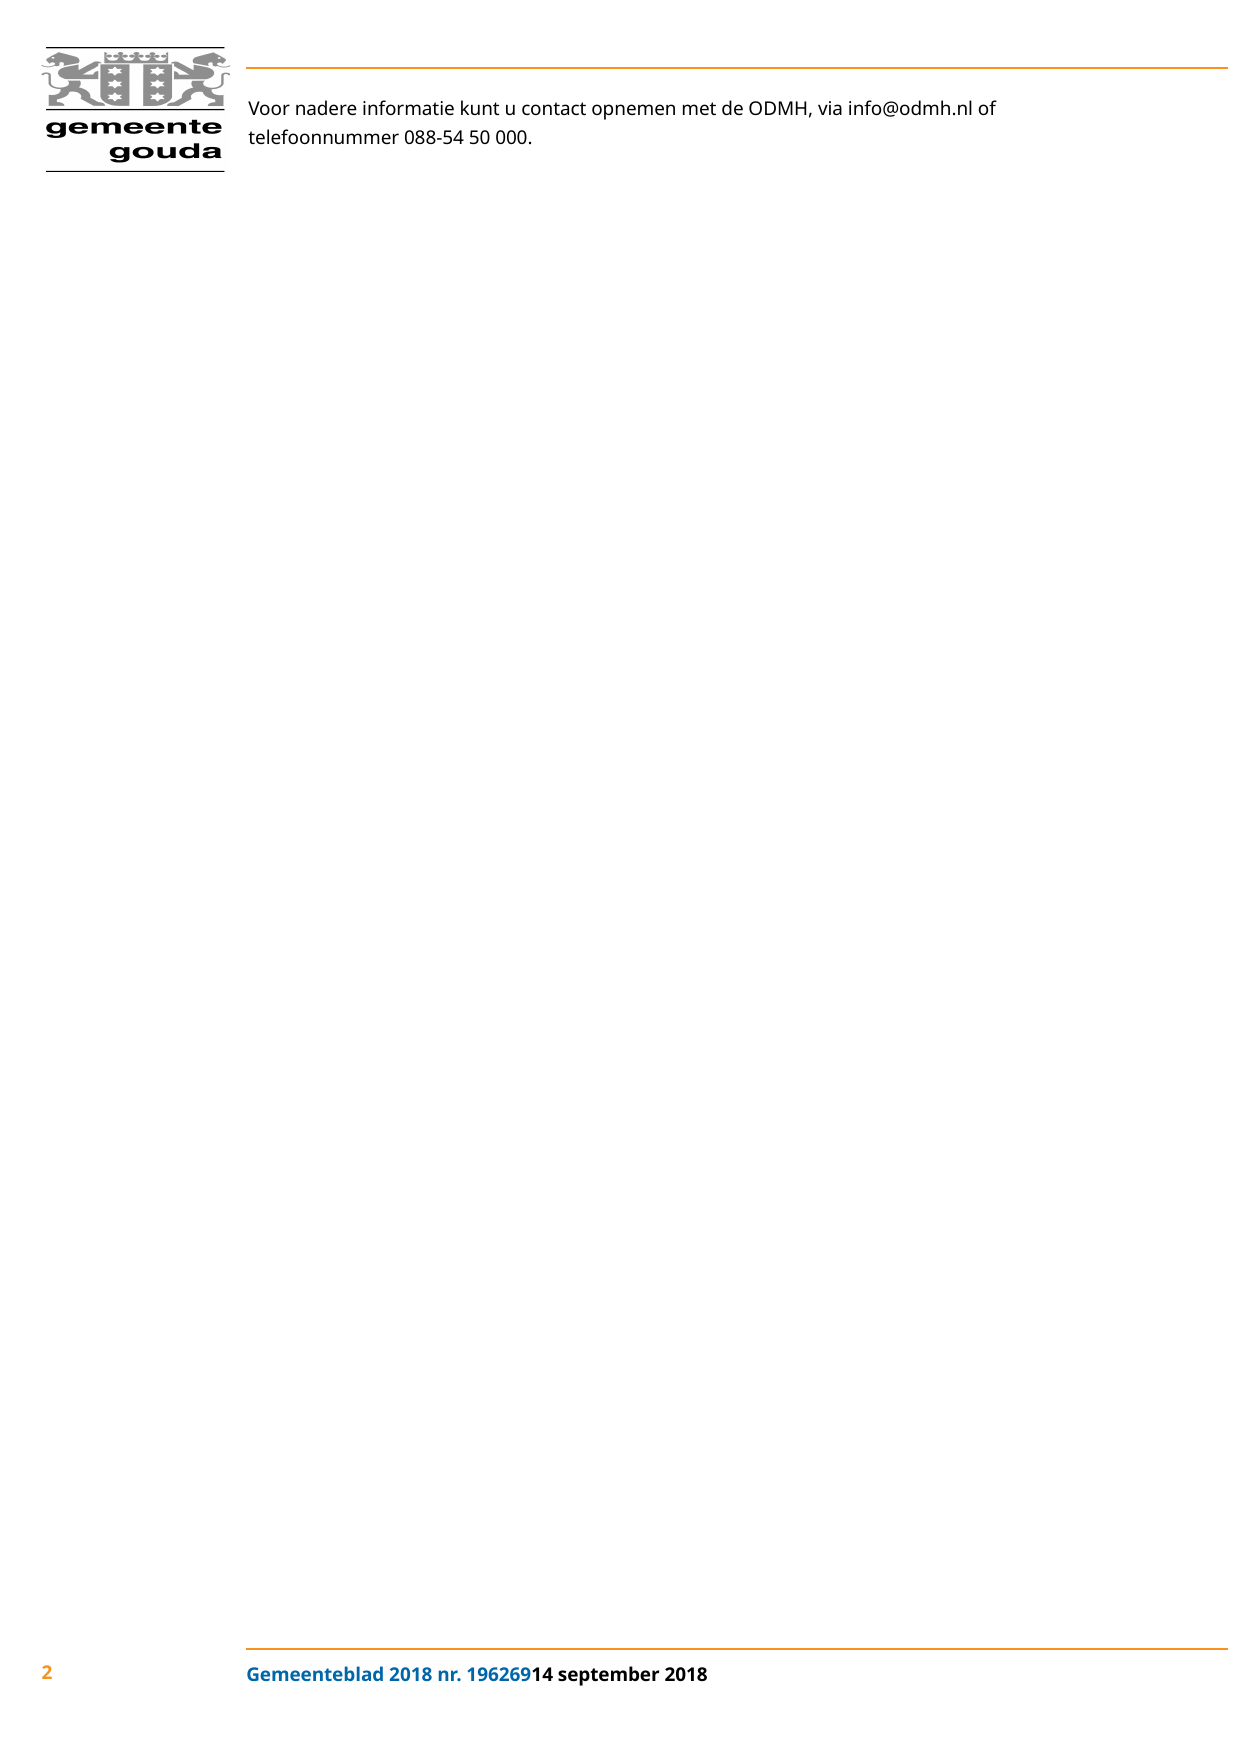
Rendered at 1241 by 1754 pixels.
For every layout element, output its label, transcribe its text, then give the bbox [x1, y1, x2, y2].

text Voor nadere informatie kunt u contact opnemen met de ODMH, via info@odmh.nl of telefoonnummer 088-54 50 000. [248, 95, 1152, 150]
picture [41, 47, 231, 172]
